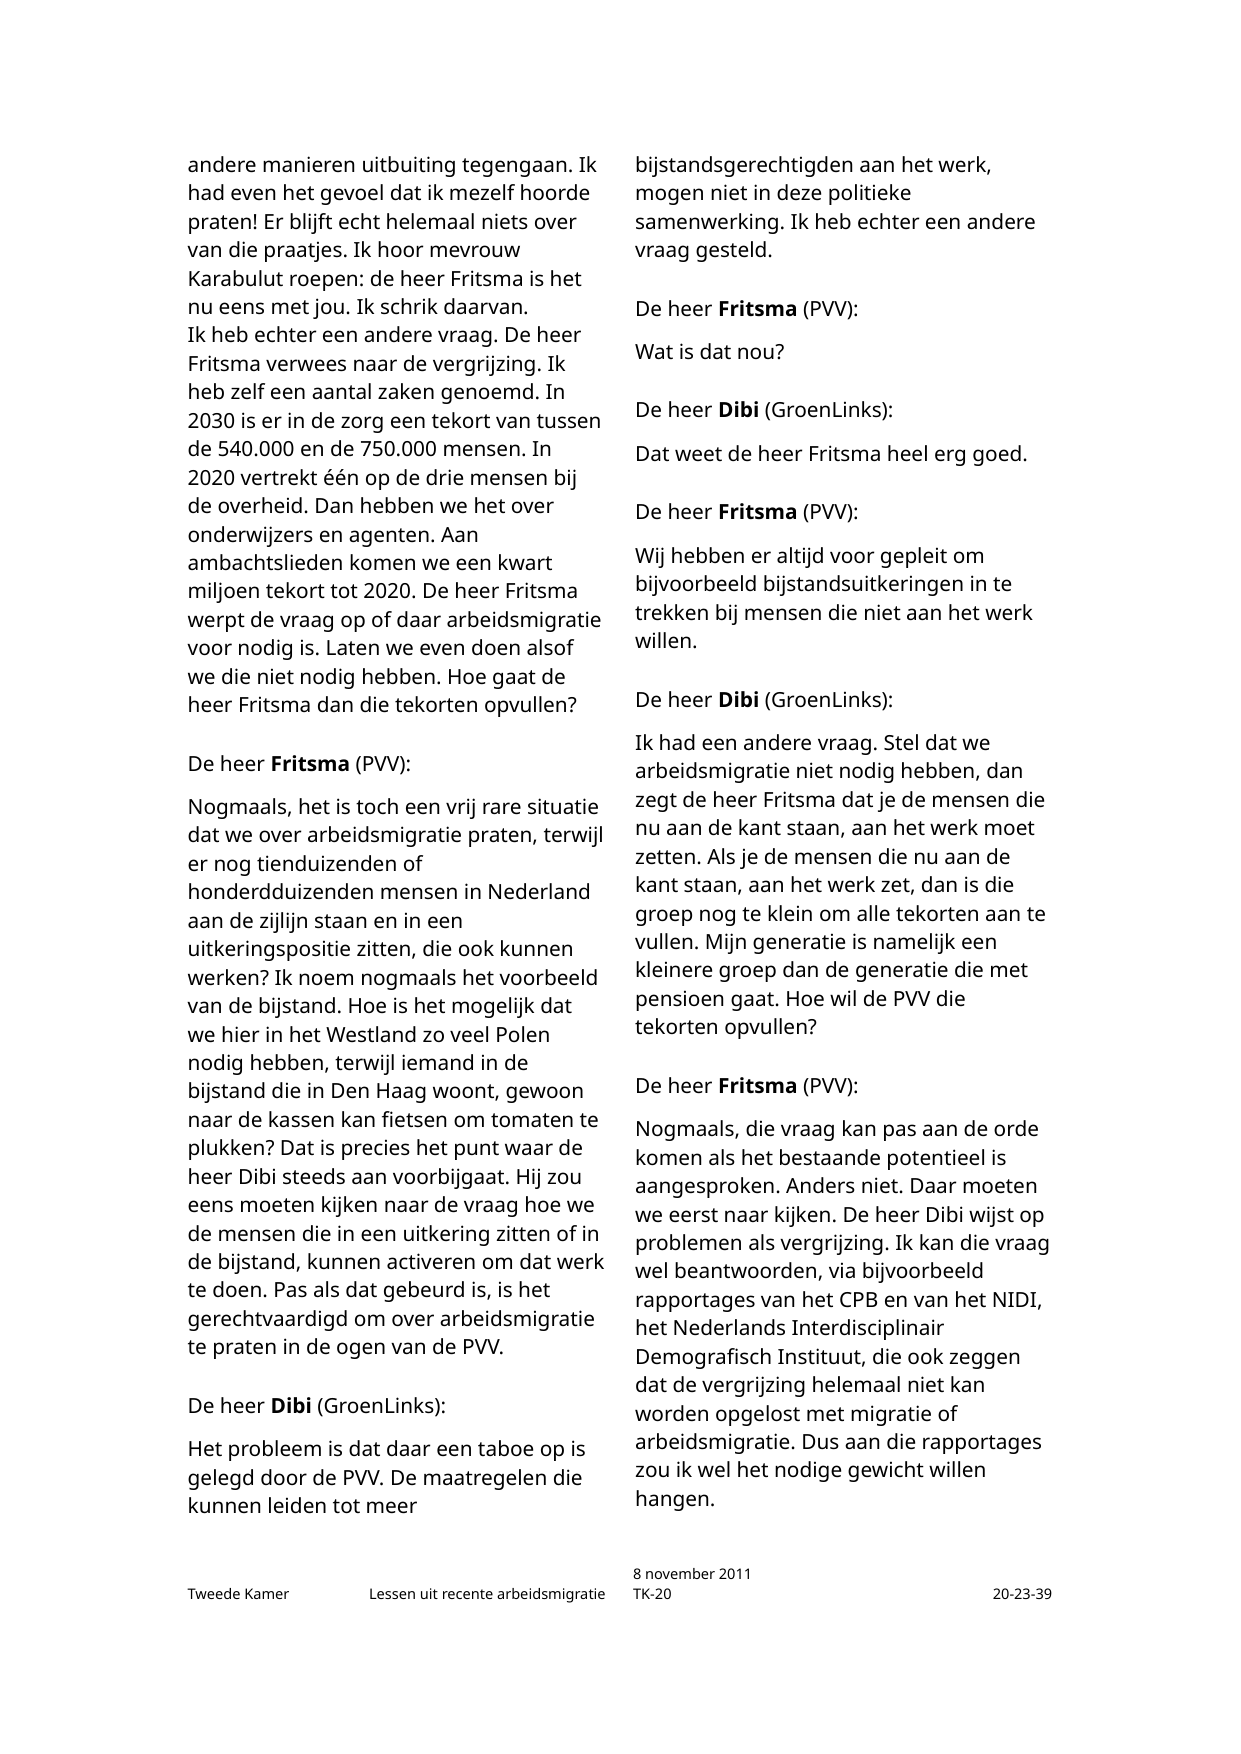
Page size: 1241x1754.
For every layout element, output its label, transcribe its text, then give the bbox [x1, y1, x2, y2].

text Dat weet de heer Fritsma heel erg goed. [635, 439, 1053, 467]
text Wij hebben er altijd voor gepleit om bijvoorbeeld bijstandsuitkeringen in te trekken bij mensen die niet aan het werk willen. [635, 541, 1053, 655]
text De heer Fritsma (PVV): [635, 294, 1053, 322]
text Ik heb echter een andere vraag. De heer Fritsma verwees naar de vergrijzing. Ik heb zelf een aantal zaken genoemd. In 2030 is er in de zorg een tekort van tussen de 540.000 en de 750.000 mensen. In 2020 vertrekt één op de drie mensen bij de overheid. Dan hebben we het over onderwijzers en agenten. Aan ambachtslieden komen we een kwart miljoen tekort tot 2020. De heer Fritsma werpt de vraag op of daar arbeidsmigratie voor nodig is. Laten we even doen alsof we die niet nodig hebben. Hoe gaat de heer Fritsma dan die tekorten opvullen? [187, 321, 605, 719]
text De heer Dibi (GroenLinks): [187, 1391, 605, 1419]
text De heer Fritsma (PVV): [635, 1071, 1053, 1099]
text De heer Fritsma (PVV): [635, 497, 1053, 526]
text Nogmaals, die vraag kan pas aan de orde komen als het bestaande potentieel is aangesproken. Anders niet. Daar moeten we eerst naar kijken. De heer Dibi wijst op problemen als vergrijzing. Ik kan die vraag wel beantwoorden, via bijvoorbeeld rapportages van het CPB en van het NIDI, het Nederlands Interdisciplinair Demografisch Instituut, die ook zeggen dat de vergrijzing helemaal niet kan worden opgelost met migratie of arbeidsmigratie. Dus aan die rapportages zou ik wel het nodige gewicht willen hangen. [635, 1114, 1053, 1512]
text De heer Dibi (GroenLinks): [635, 396, 1053, 424]
text andere manieren uitbuiting tegengaan. Ik had even het gevoel dat ik mezelf hoorde praten! Er blijft echt helemaal niets over van die praatjes. Ik hoor mevrouw Karabulut roepen: de heer Fritsma is het nu eens met jou. Ik schrik daarvan. [187, 150, 605, 321]
text De heer Fritsma (PVV): [187, 749, 605, 777]
text Het probleem is dat daar een taboe op is gelegd door de PVV. De maatregelen die kunnen leiden tot meer [187, 1434, 605, 1520]
text De heer Dibi (GroenLinks): [635, 685, 1053, 713]
text bijstandsgerechtigden aan het werk, mogen niet in deze politieke samenwerking. Ik heb echter een andere vraag gesteld. [635, 150, 1053, 264]
text Ik had een andere vraag. Stel dat we arbeidsmigratie niet nodig hebben, dan zegt de heer Fritsma dat je de mensen die nu aan de kant staan, aan het werk moet zetten. Als je de mensen die nu aan de kant staan, aan het werk zet, dan is die groep nog te klein om alle tekorten aan te vullen. Mijn generatie is namelijk een kleinere groep dan de generatie die met pensioen gaat. Hoe wil de PVV die tekorten opvullen? [635, 728, 1053, 1041]
text Nogmaals, het is toch een vrij rare situatie dat we over arbeidsmigratie praten, terwijl er nog tienduizenden of honderdduizenden mensen in Nederland aan de zijlijn staan en in een uitkeringspositie zitten, die ook kunnen werken? Ik noem nogmaals het voorbeeld van de bijstand. Hoe is het mogelijk dat we hier in het Westland zo veel Polen nodig hebben, terwijl iemand in de bijstand die in Den Haag woont, gewoon naar de kassen kan fietsen om tomaten te plukken? Dat is precies het punt waar de heer Dibi steeds aan voorbijgaat. Hij zou eens moeten kijken naar de vraag hoe we de mensen die in een uitkering zitten of in de bijstand, kunnen activeren om dat werk te doen. Pas als dat gebeurd is, is het gerechtvaardigd om over arbeidsmigratie te praten in de ogen van de PVV. [187, 792, 605, 1361]
text Wat is dat nou? [635, 337, 1053, 366]
